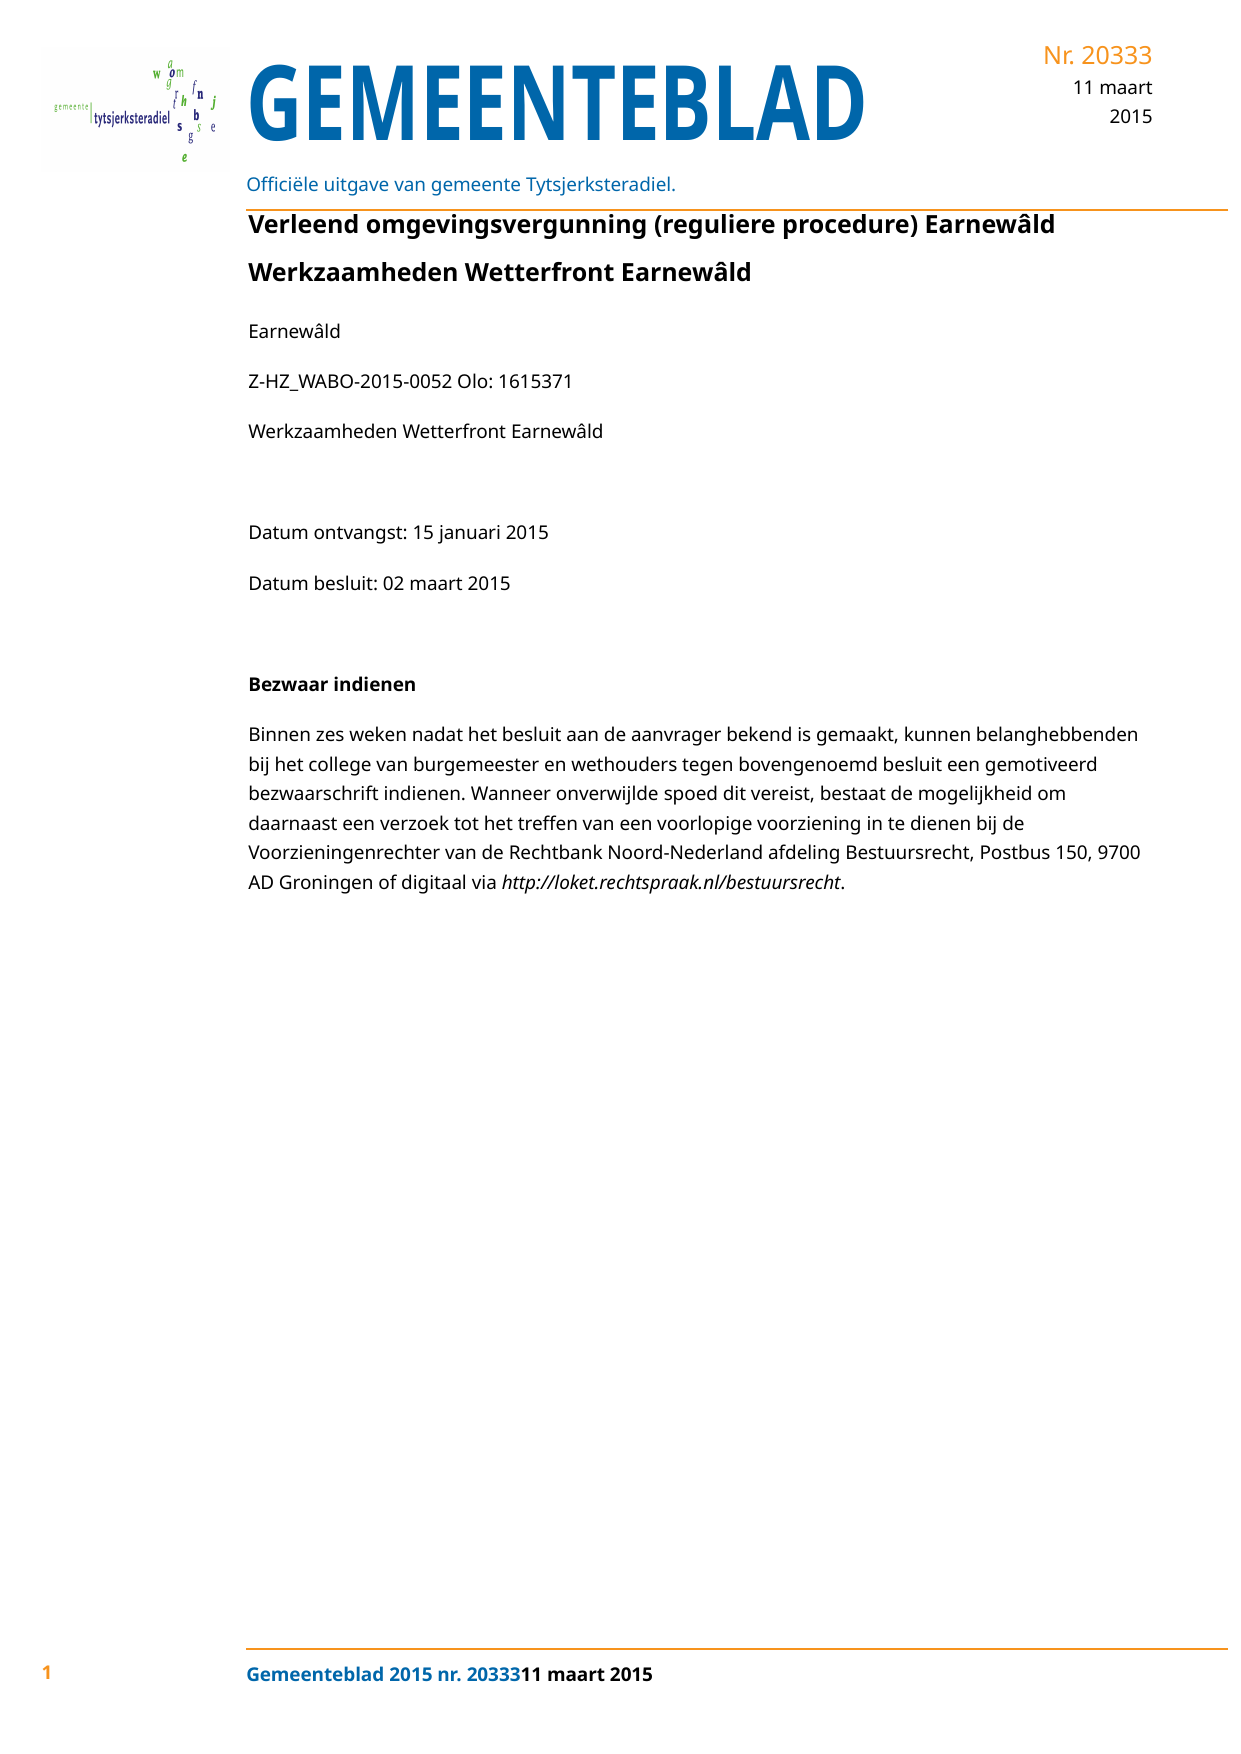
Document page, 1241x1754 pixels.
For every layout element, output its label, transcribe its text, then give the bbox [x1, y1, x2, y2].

text Datum ontvangst: 15 januari 2015 [248, 519, 1152, 545]
text Z-HZ_WABO-2015-0052 Olo: 1615371 [248, 368, 1152, 394]
text Datum besluit: 02 maart 2015 [248, 570, 1152, 596]
text Earnewâld [248, 318, 1152, 344]
text Verleend omgevingsvergunning (reguliere procedure) Earnewâld Werkzaamheden Wetterfront Earnewâld [248, 211, 1152, 288]
text Werkzaamheden Wetterfront Earnewâld [248, 419, 1152, 444]
text Binnen zes weken nadat het besluit aan de aanvrager bekend is gemaakt, kunnen belanghebbenden bij het college van burgemeester en wethouders tegen bovengenoemd besluit een gemotiveerd bezwaarschrift indienen. Wanneer onverwijlde spoed dit vereist, bestaat de mogelijkheid om daarnaast een verzoek tot het treffen van een voorlopige voorziening in te dienen bij de Voorzieningenrechter van de Rechtbank Noord-Nederland afdeling Bestuursrecht, Postbus 150, 9700 AD Groningen of digitaal via http://loket.rechtspraak.nl/bestuursrecht. [248, 721, 1152, 895]
text Bezwaar indienen [248, 671, 1152, 697]
picture [41, 47, 231, 172]
